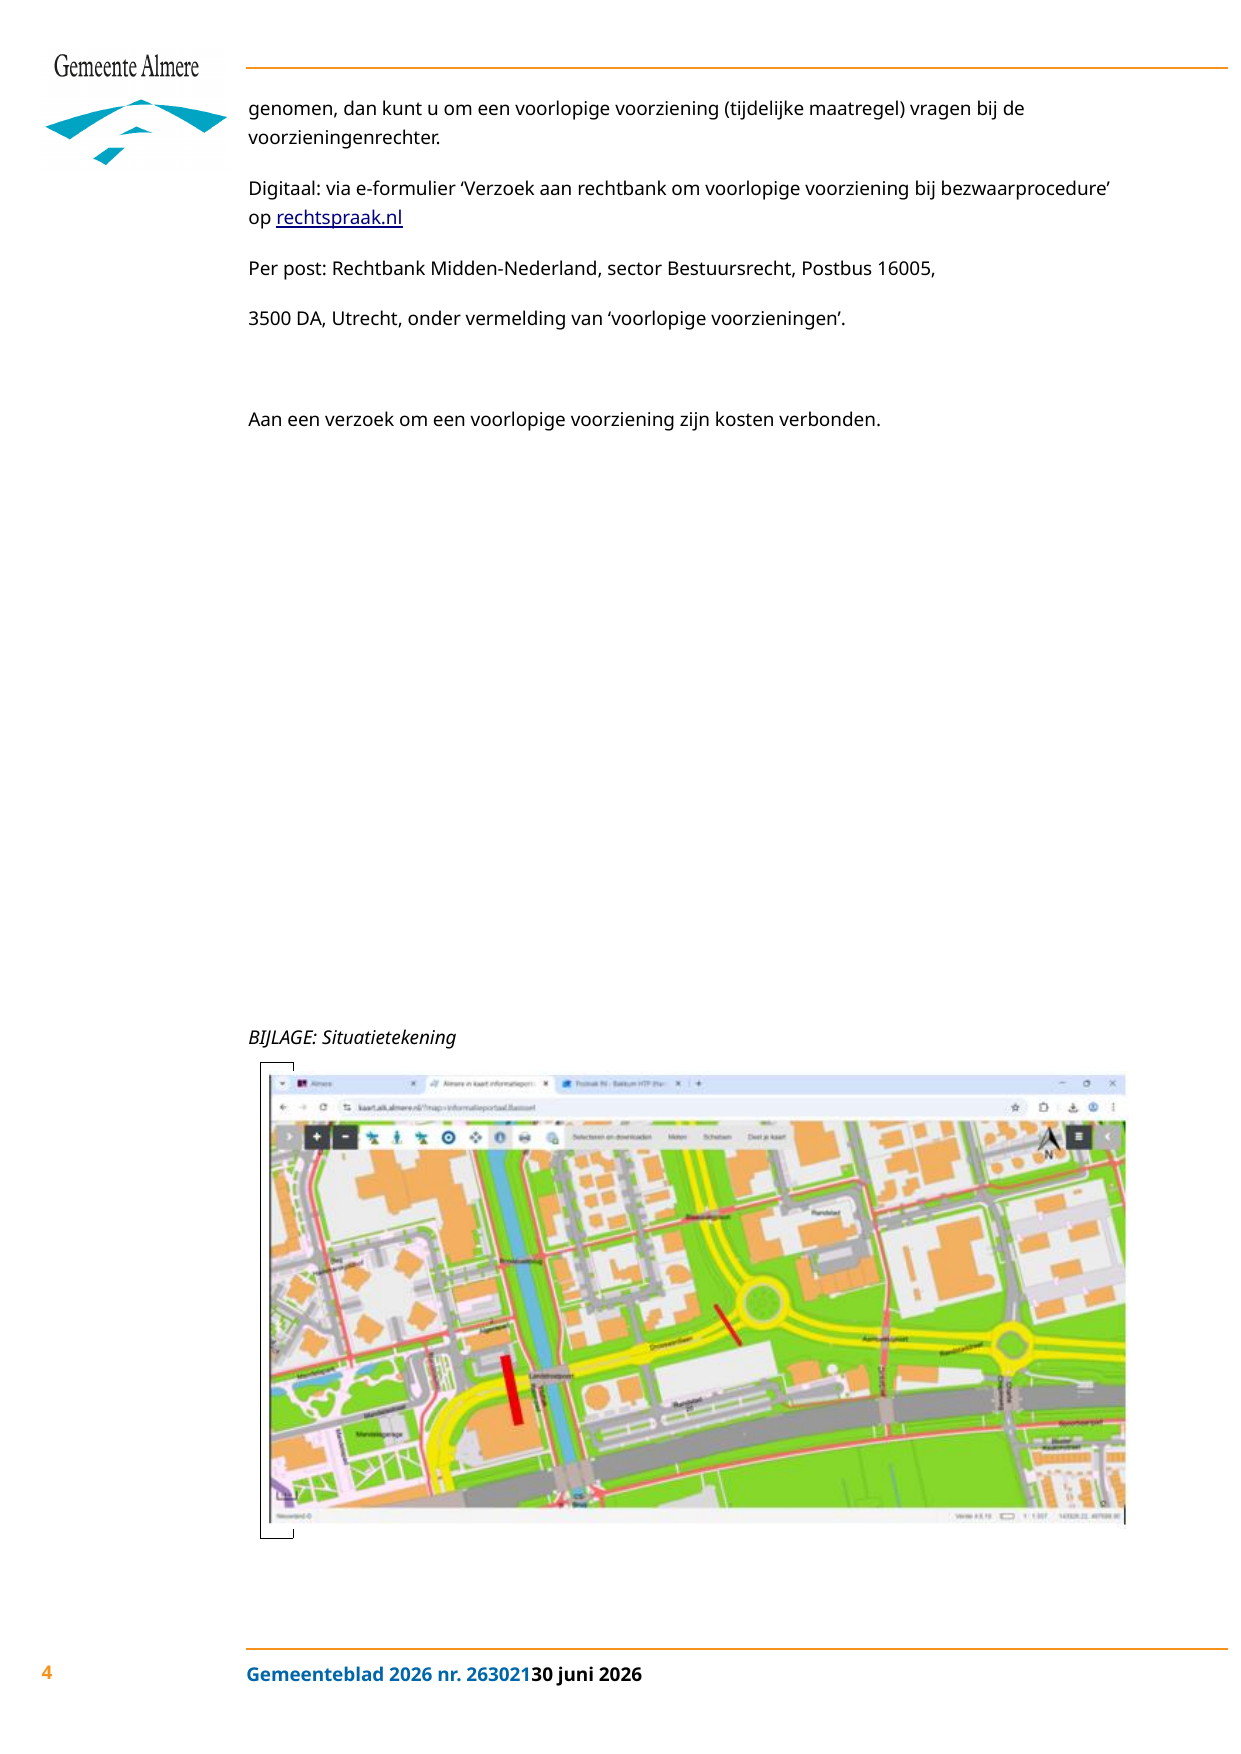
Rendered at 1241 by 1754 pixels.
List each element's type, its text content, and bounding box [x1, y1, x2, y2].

text BIJLAGE: Situatietekening [248, 1024, 1152, 1050]
text 3500 DA, Utrecht, onder vermelding van ‘voorlopige voorzieningen’. [248, 305, 1152, 331]
text Aan een verzoek om een voorlopige voorziening zijn kosten verbonden. [248, 406, 1152, 432]
picture [41, 47, 231, 172]
picture [268, 1071, 1130, 1529]
text genomen, dan kunt u om een voorlopige voorziening (tijdelijke maatregel) vragen bij de voorzieningenrechter. [248, 95, 1152, 150]
text Per post: Rechtbank Midden-Nederland, sector Bestuursrecht, Postbus 16005, [248, 255, 1152, 281]
text Digitaal: via e-formulier ‘Verzoek aan rechtbank om voorlopige voorziening bij bezwaarprocedure’ op rechtspraak.nl [248, 175, 1152, 230]
